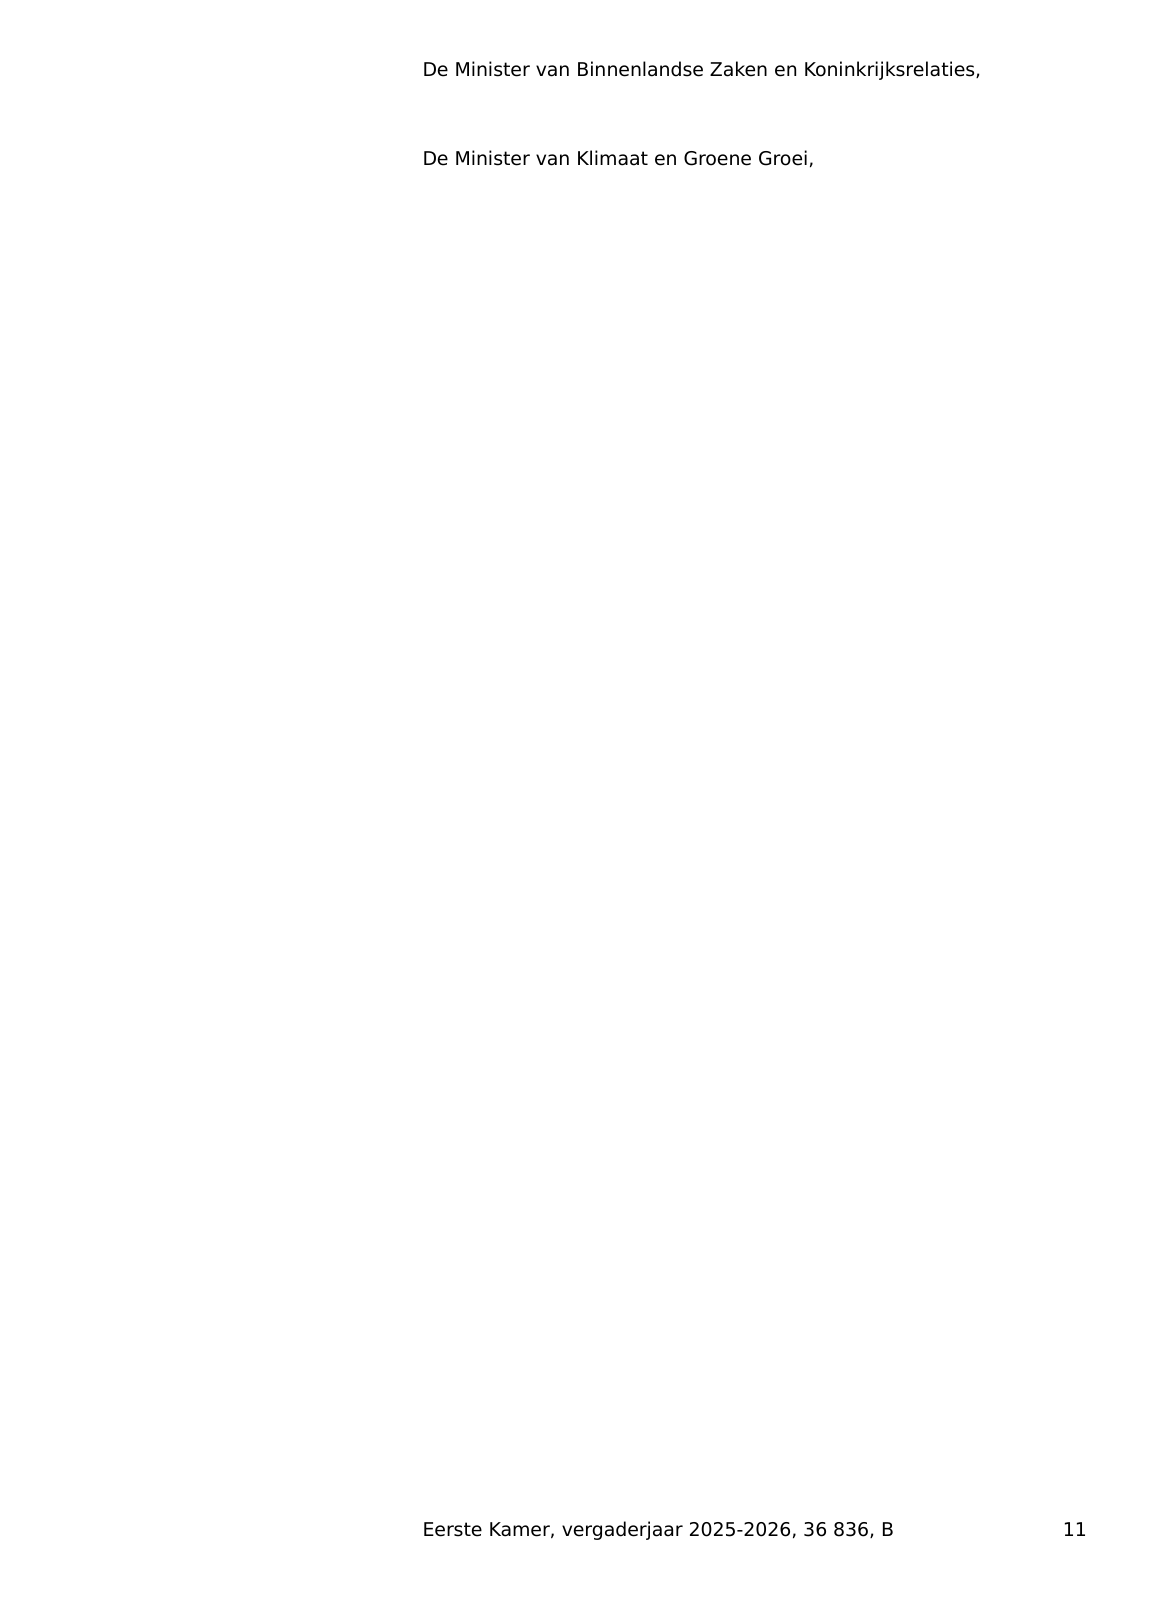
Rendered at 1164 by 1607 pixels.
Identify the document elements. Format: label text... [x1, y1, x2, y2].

text De Minister van Binnenlandse Zaken en Koninkrijksrelaties, [422, 59, 1087, 81]
text De Minister van Klimaat en Groene Groei, [422, 148, 1087, 169]
